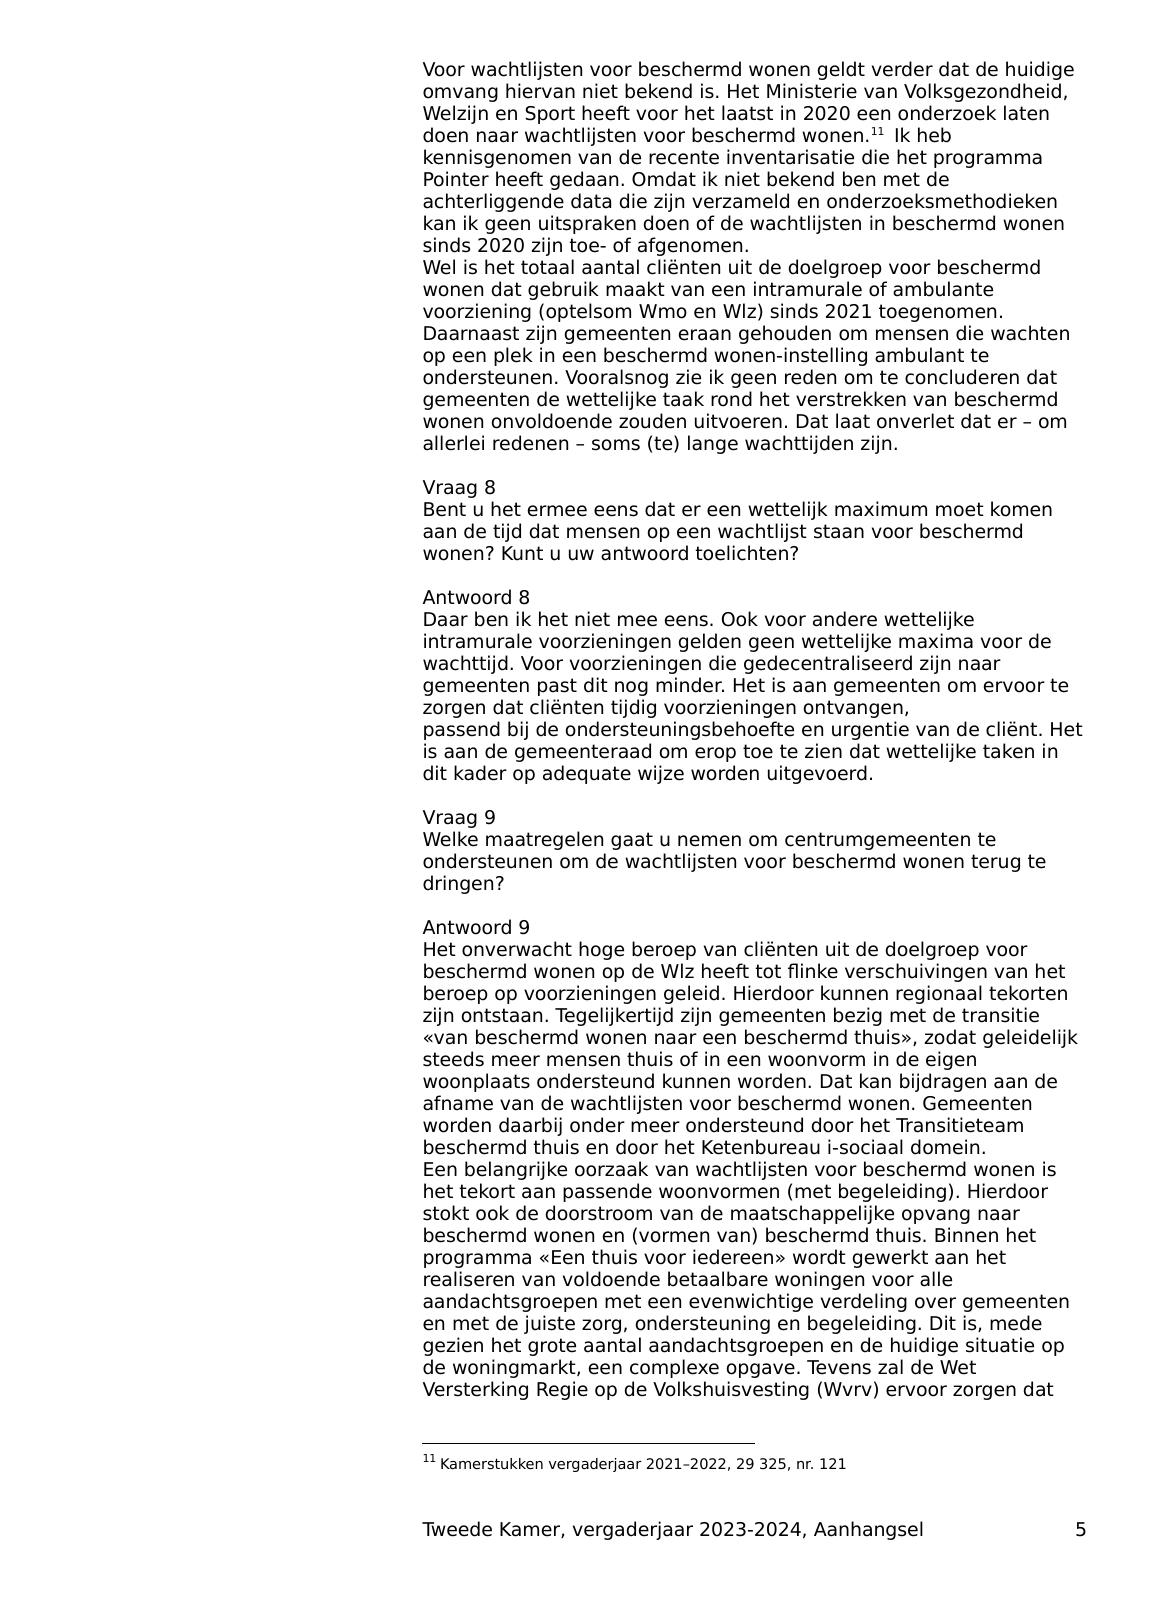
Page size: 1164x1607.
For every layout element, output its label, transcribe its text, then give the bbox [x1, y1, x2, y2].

text Het onverwacht hoge beroep van cliënten uit de doelgroep voor beschermd wonen op de Wlz heeft tot flinke verschuivingen van het beroep op voorzieningen geleid. Hierdoor kunnen regionaal tekorten zijn ontstaan. Tegelijkertijd zijn gemeenten bezig met de transitie «van beschermd wonen naar een beschermd thuis», zodat geleidelijk steeds meer mensen thuis of in een woonvorm in de eigen woonplaats ondersteund kunnen worden. Dat kan bijdragen aan de afname van de wachtlijsten voor beschermd wonen. Gemeenten worden daarbij onder meer ondersteund door het Transitieteam beschermd thuis en door het Ketenbureau i-sociaal domein. [422, 939, 1087, 1159]
text passend bij de ondersteuningsbehoefte en urgentie van de cliënt. Het is aan de gemeenteraad om erop toe te zien dat wettelijke taken in dit kader op adequate wijze worden uitgevoerd. [422, 719, 1087, 785]
text Antwoord 8 [422, 587, 1087, 609]
text Wel is het totaal aantal cliënten uit de doelgroep voor beschermd wonen dat gebruik maakt van een intramurale of ambulante voorziening (optelsom Wmo en Wlz) sinds 2021 toegenomen. Daarnaast zijn gemeenten eraan gehouden om mensen die wachten op een plek in een beschermd wonen-instelling ambulant te ondersteunen. Vooralsnog zie ik geen reden om te concluderen dat gemeenten de wettelijke taak rond het verstrekken van beschermd wonen onvoldoende zouden uitvoeren. Dat laat onverlet dat er – om allerlei redenen – soms (te) lange wachttijden zijn. [422, 257, 1087, 455]
text Een belangrijke oorzaak van wachtlijsten voor beschermd wonen is het tekort aan passende woonvormen (met begeleiding). Hierdoor stokt ook de doorstroom van de maatschappelijke opvang naar beschermd wonen en (vormen van) beschermd thuis. Binnen het programma «Een thuis voor iedereen» wordt gewerkt aan het realiseren van voldoende betaalbare woningen voor alle aandachtsgroepen met een evenwichtige verdeling over gemeenten en met de juiste zorg, ondersteuning en begeleiding. Dit is, mede gezien het grote aantal aandachtsgroepen en de huidige situatie op de woningmarkt, een complexe opgave. Tevens zal de Wet Versterking Regie op de Volkshuisvesting (Wvrv) ervoor zorgen dat [422, 1159, 1087, 1401]
text Antwoord 9 [422, 917, 1087, 939]
text Voor wachtlijsten voor beschermd wonen geldt verder dat de huidige omvang hiervan niet bekend is. Het Ministerie van Volksgezondheid, Welzijn en Sport heeft voor het laatst in 2020 een onderzoek laten doen naar wachtlijsten voor beschermd wonen. Ik heb kennisgenomen van de recente inventarisatie die het programma Pointer heeft gedaan. Omdat ik niet bekend ben met de achterliggende data die zijn verzameld en onderzoeksmethodieken kan ik geen uitspraken doen of de wachtlijsten in beschermd wonen sinds 2020 zijn toe- of afgenomen. [422, 59, 1087, 257]
text Welke maatregelen gaat u nemen om centrumgemeenten te ondersteunen om de wachtlijsten voor beschermd wonen terug te dringen? [422, 829, 1087, 895]
text Vraag 8 [422, 477, 1087, 499]
text Kamerstukken vergaderjaar 2021–2022, 29 325, nr. 121 [422, 1452, 1087, 1474]
text Bent u het ermee eens dat er een wettelijk maximum moet komen aan de tijd dat mensen op een wachtlijst staan voor beschermd wonen? Kunt u uw antwoord toelichten? [422, 499, 1087, 565]
text Daar ben ik het niet mee eens. Ook voor andere wettelijke intramurale voorzieningen gelden geen wettelijke maxima voor de wachttijd. Voor voorzieningen die gedecentraliseerd zijn naar gemeenten past dit nog minder. Het is aan gemeenten om ervoor te zorgen dat cliënten tijdig voorzieningen ontvangen, [422, 609, 1087, 719]
text Vraag 9 [422, 807, 1087, 829]
